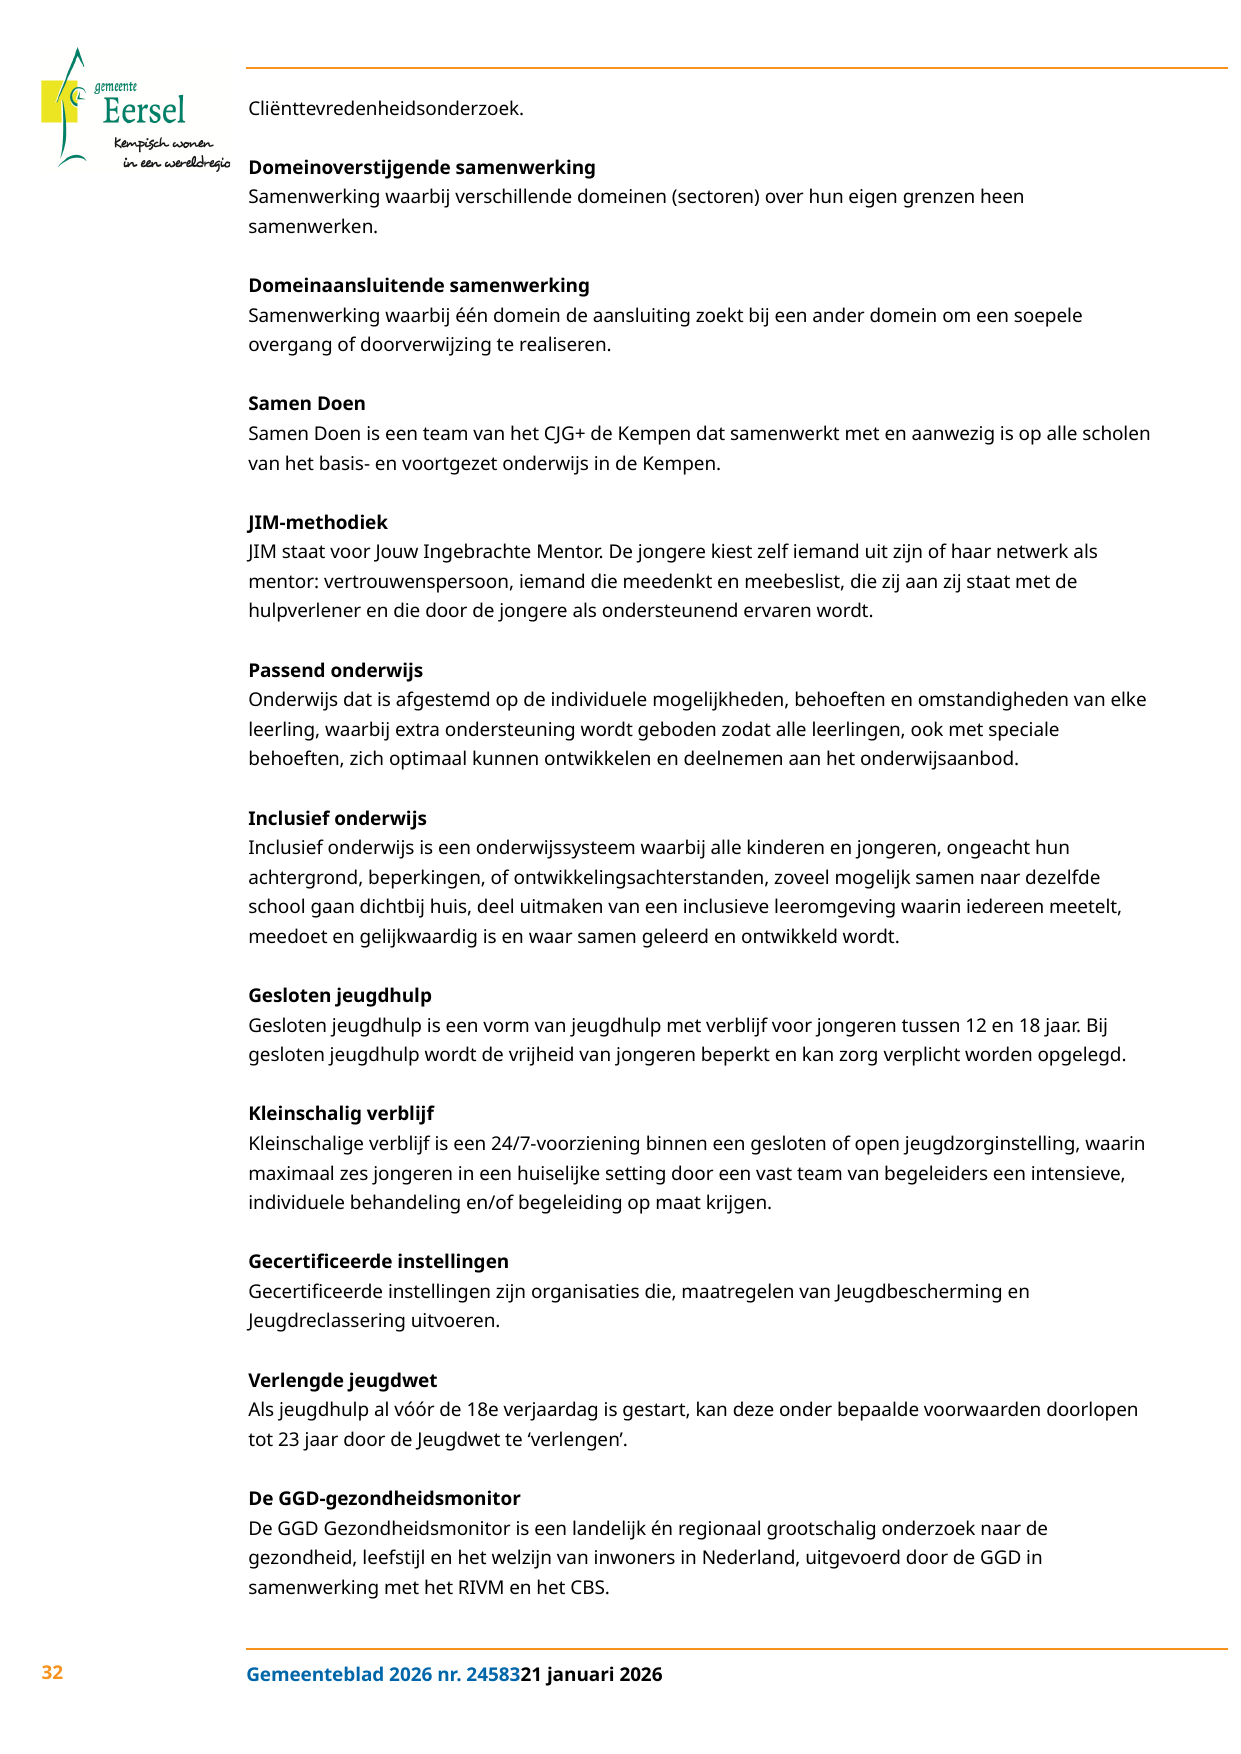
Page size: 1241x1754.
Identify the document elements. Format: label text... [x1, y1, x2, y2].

text Samen Doen [248, 391, 1152, 416]
text Domeinoverstijgende samenwerking [248, 154, 1152, 180]
text Gesloten jeugdhulp [248, 982, 1152, 1008]
text Verlengde jeugdwet [248, 1367, 1152, 1393]
text Kleinschalige verblijf is een 24/7-voorziening binnen een gesloten of open jeugdzorginstelling, waarin maximaal zes jongeren in een huiselijke setting door een vast team van begeleiders een intensieve, individuele behandeling en/of begeleiding op maat krijgen. [248, 1130, 1152, 1215]
picture [41, 47, 231, 172]
text Inclusief onderwijs is een onderwijssysteem waarbij alle kinderen en jongeren, ongeacht hun achtergrond, beperkingen, of ontwikkelingsachterstanden, zoveel mogelijk samen naar dezelfde school gaan dichtbij huis, deel uitmaken van een inclusieve leeromgeving waarin iedereen meetelt, meedoet en gelijkwaardig is en waar samen geleerd en ontwikkeld wordt. [248, 834, 1152, 949]
text Samenwerking waarbij verschillende domeinen (sectoren) over hun eigen grenzen heen samenwerken. [248, 183, 1152, 239]
text JIM-methodiek [248, 509, 1152, 535]
text Domeinaansluitende samenwerking [248, 272, 1152, 298]
text Als jeugdhulp al vóór de 18e verjaardag is gestart, kan deze onder bepaalde voorwaarden doorlopen tot 23 jaar door de Jeugdwet te ‘verlengen’. [248, 1396, 1152, 1452]
text Gecertificeerde instellingen zijn organisaties die, maatregelen van Jeugdbescherming en Jeugdreclassering uitvoeren. [248, 1278, 1152, 1333]
text Gesloten jeugdhulp is een vorm van jeugdhulp met verblijf voor jongeren tussen 12 en 18 jaar. Bij gesloten jeugdhulp wordt de vrijheid van jongeren beperkt en kan zorg verplicht worden opgelegd. [248, 1012, 1152, 1067]
text Inclusief onderwijs [248, 805, 1152, 831]
text De GGD Gezondheidsmonitor is een landelijk én regionaal grootschalig onderzoek naar de gezondheid, leefstijl en het welzijn van inwoners in Nederland, uitgevoerd door de GGD in samenwerking met het RIVM en het CBS. [248, 1515, 1152, 1600]
text JIM staat voor Jouw Ingebrachte Mentor. De jongere kiest zelf iemand uit zijn of haar netwerk als mentor: vertrouwenspersoon, iemand die meedenkt en meebeslist, die zij aan zij staat met de hulpverlener en die door de jongere als ondersteunend ervaren wordt. [248, 538, 1152, 623]
text Samen Doen is een team van het CJG+ de Kempen dat samenwerkt met en aanwezig is op alle scholen van het basis- en voortgezet onderwijs in de Kempen. [248, 420, 1152, 476]
text Passend onderwijs [248, 657, 1152, 683]
text De GGD-gezondheidsmonitor [248, 1485, 1152, 1511]
text Gecertificeerde instellingen [248, 1248, 1152, 1274]
text Kleinschalig verblijf [248, 1101, 1152, 1126]
text Onderwijs dat is afgestemd op de individuele mogelijkheden, behoeften en omstandigheden van elke leerling, waarbij extra ondersteuning wordt geboden zodat alle leerlingen, ook met speciale behoeften, zich optimaal kunnen ontwikkelen en deelnemen aan het onderwijsaanbod. [248, 686, 1152, 771]
text Cliënttevredenheidsonderzoek. [248, 95, 1152, 121]
text Samenwerking waarbij één domein de aansluiting zoekt bij een ander domein om een soepele overgang of doorverwijzing te realiseren. [248, 302, 1152, 357]
